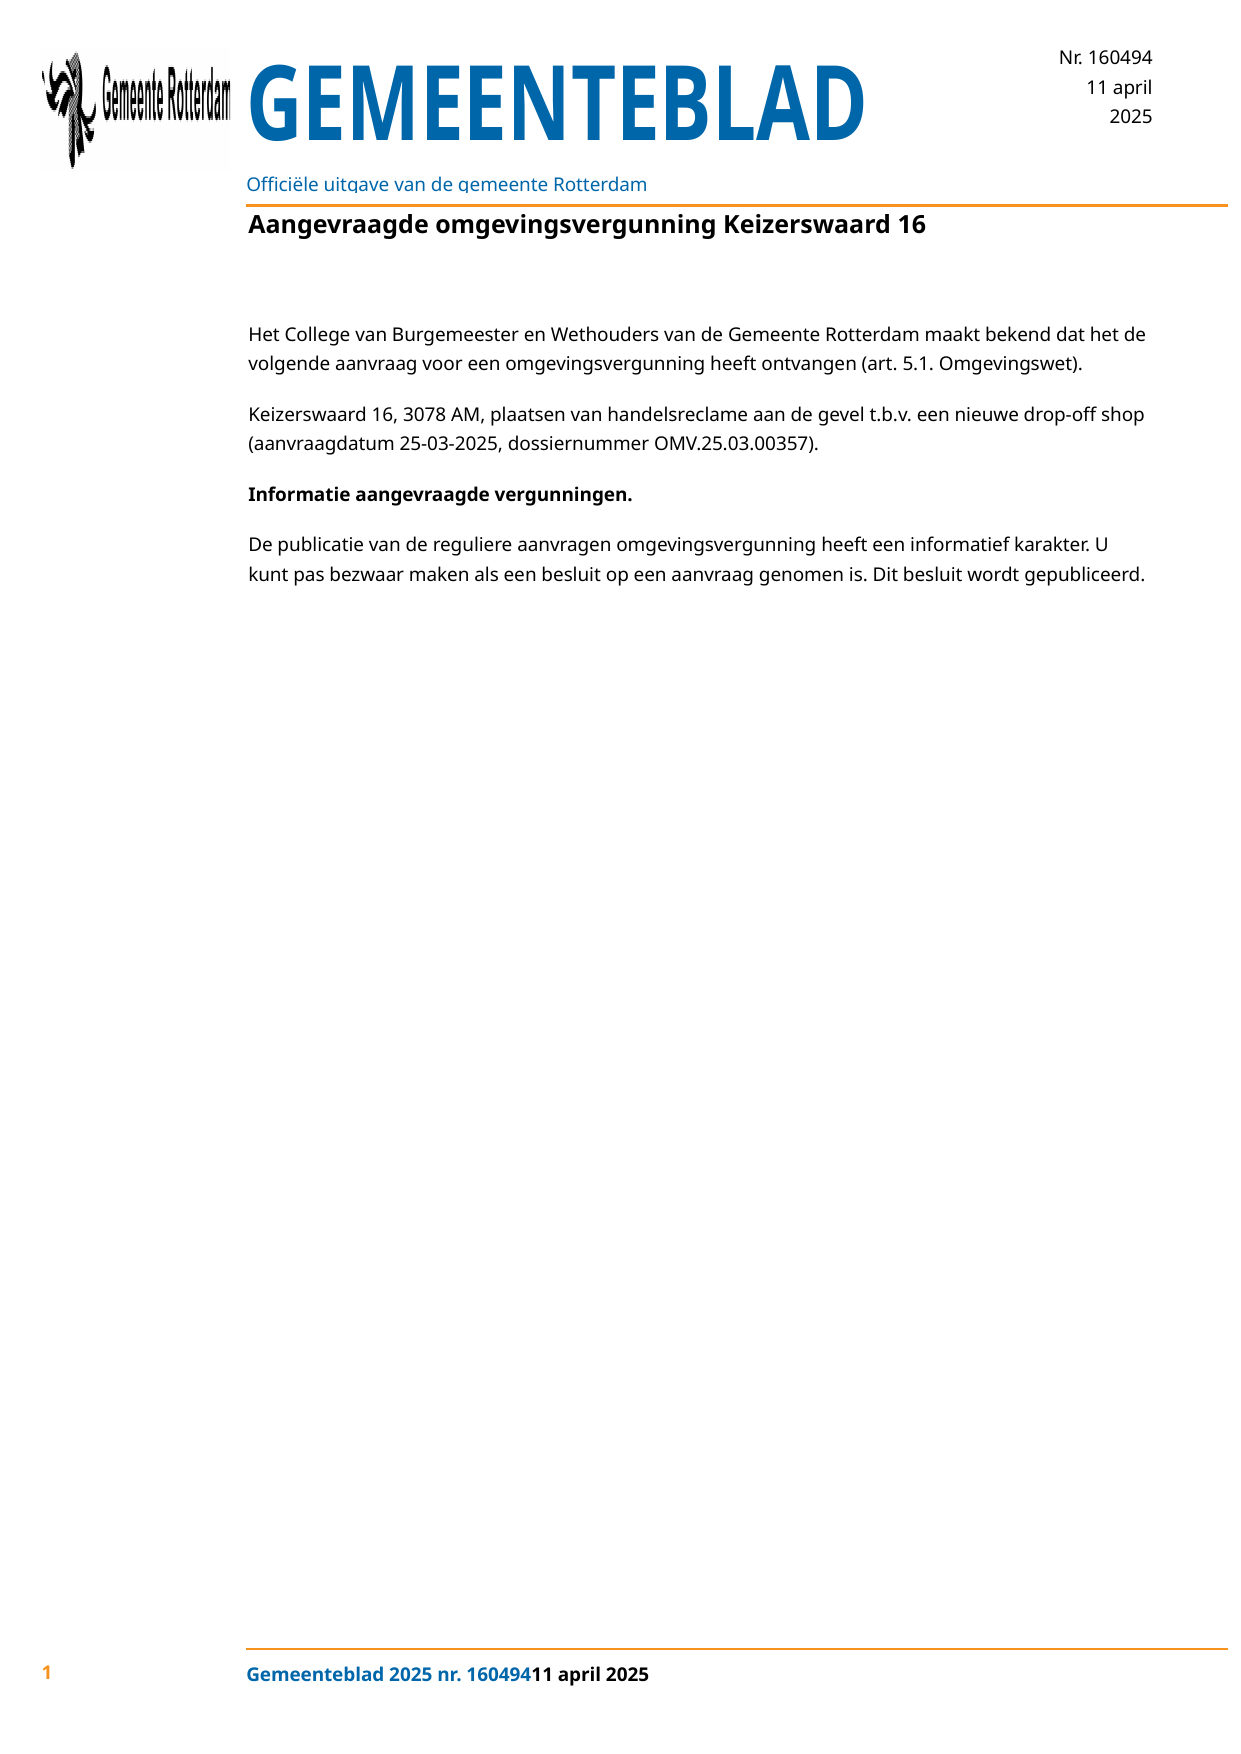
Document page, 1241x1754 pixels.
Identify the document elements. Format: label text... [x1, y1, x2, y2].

picture [41, 47, 231, 172]
text De publicatie van de reguliere aanvragen omgevingsvergunning heeft een informatief karakter. U kunt pas bezwaar maken als een besluit op een aanvraag genomen is. Dit besluit wordt gepubliceerd. [248, 531, 1152, 586]
text Het College van Burgemeester en Wethouders van de Gemeente Rotterdam maakt bekend dat het de volgende aanvraag voor een omgevingsvergunning heeft ontvangen (art. 5.1. Omgevingswet). [248, 321, 1152, 376]
text Aangevraagde omgevingsvergunning Keizerswaard 16 [248, 207, 1152, 241]
text Informatie aangevraagde vergunningen. [248, 481, 1152, 506]
text Keizerswaard 16, 3078 AM, plaatsen van handelsreclame aan de gevel t.b.v. een nieuwe drop-off shop (aanvraagdatum 25-03-2025, dossiernummer OMV.25.03.00357). [248, 401, 1152, 456]
